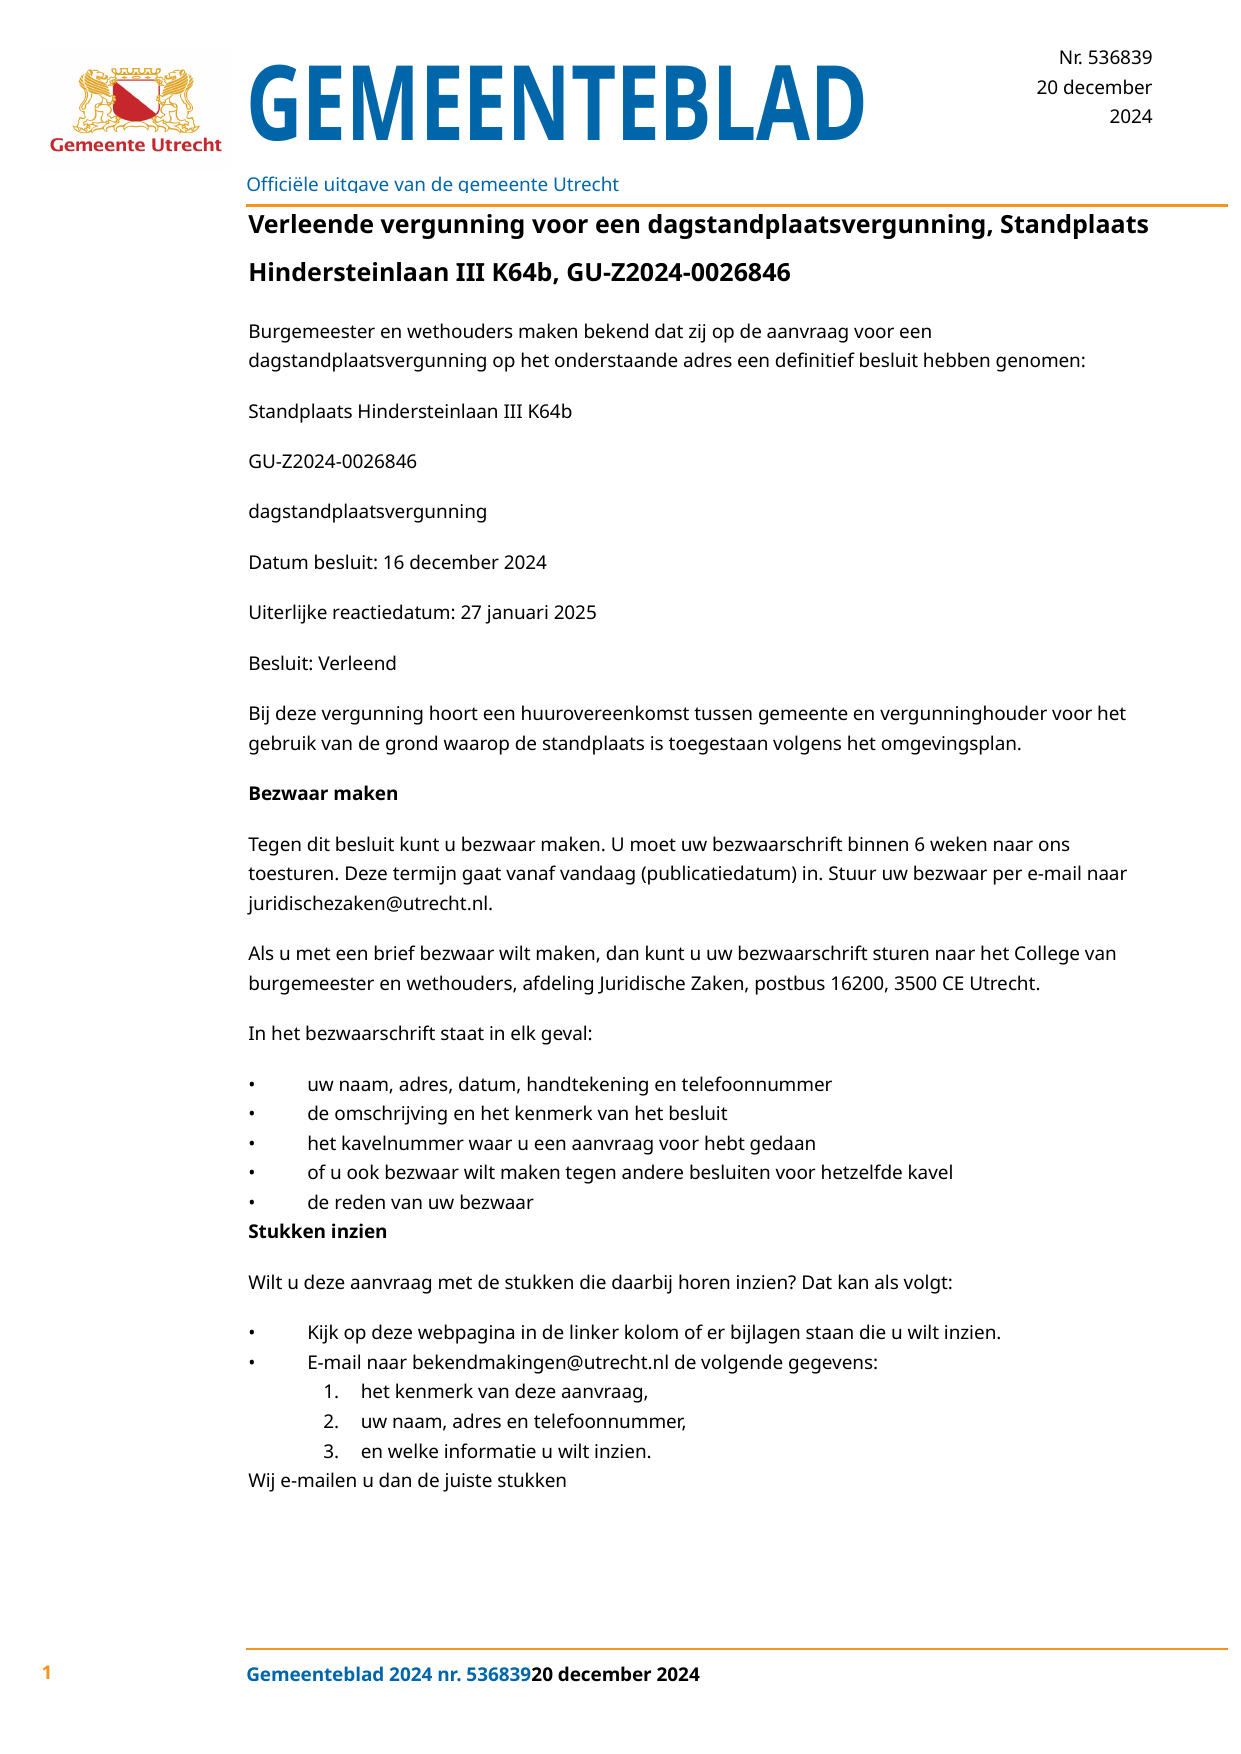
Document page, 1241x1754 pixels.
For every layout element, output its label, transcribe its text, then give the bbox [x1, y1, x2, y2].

picture [41, 47, 231, 172]
text Verleende vergunning voor een dagstandplaatsvergunning, Standplaats Hindersteinlaan III K64b, GU-Z2024-0026846 [248, 207, 1152, 288]
text Uiterlijke reactiedatum: 27 januari 2025 [248, 599, 1152, 625]
text Bij deze vergunning hoort een huurovereenkomst tussen gemeente en vergunninghouder voor het gebruik van de grond waarop de standplaats is toegestaan volgens het omgevingsplan. [248, 700, 1152, 756]
list Kijk op deze webpagina in de linker kolom of er bijlagen staan die u wilt inzien. [248, 1319, 1152, 1345]
list het kenmerk van deze aanvraag, [323, 1379, 1152, 1404]
text Standplaats Hindersteinlaan III K64b [248, 398, 1152, 424]
list en welke informatie u wilt inzien. [323, 1438, 1152, 1464]
text Stukken inzien [248, 1219, 1152, 1244]
text Wij e-mailen u dan de juiste stukken [248, 1467, 1152, 1493]
text In het bezwaarschrift staat in elk geval: [248, 1020, 1152, 1046]
list de reden van uw bezwaar [248, 1189, 1152, 1215]
text Wilt u deze aanvraag met de stukken die daarbij horen inzien? Dat kan als volgt: [248, 1269, 1152, 1295]
text Besluit: Verleend [248, 650, 1152, 676]
list het kavelnummer waar u een aanvraag voor hebt gedaan [248, 1130, 1152, 1156]
list uw naam, adres, datum, handtekening en telefoonnummer [248, 1071, 1152, 1097]
text Bezwaar maken [248, 780, 1152, 806]
text Tegen dit besluit kunt u bezwaar maken. U moet uw bezwaarschrift binnen 6 weken naar ons toesturen. Deze termijn gaat vanaf vandaag (publicatiedatum) in. Stuur uw bezwaar per e-mail naar juridischezaken@utrecht.nl. [248, 831, 1152, 916]
list uw naam, adres en telefoonnummer, [323, 1408, 1152, 1434]
text GU-Z2024-0026846 [248, 448, 1152, 474]
list of u ook bezwaar wilt maken tegen andere besluiten voor hetzelfde kavel [248, 1159, 1152, 1185]
list E-mail naar bekendmakingen@utrecht.nl de volgende gegevens: [248, 1349, 1152, 1375]
list de omschrijving en het kenmerk van het besluit [248, 1100, 1152, 1126]
text Burgemeester en wethouders maken bekend dat zij op de aanvraag voor een dagstandplaatsvergunning op het onderstaande adres een definitief besluit hebben genomen: [248, 318, 1152, 373]
text dagstandplaatsvergunning [248, 499, 1152, 524]
text Als u met een brief bezwaar wilt maken, dan kunt u uw bezwaarschrift sturen naar het College van burgemeester en wethouders, afdeling Juridische Zaken, postbus 16200, 3500 CE Utrecht. [248, 940, 1152, 996]
text Datum besluit: 16 december 2024 [248, 549, 1152, 575]
